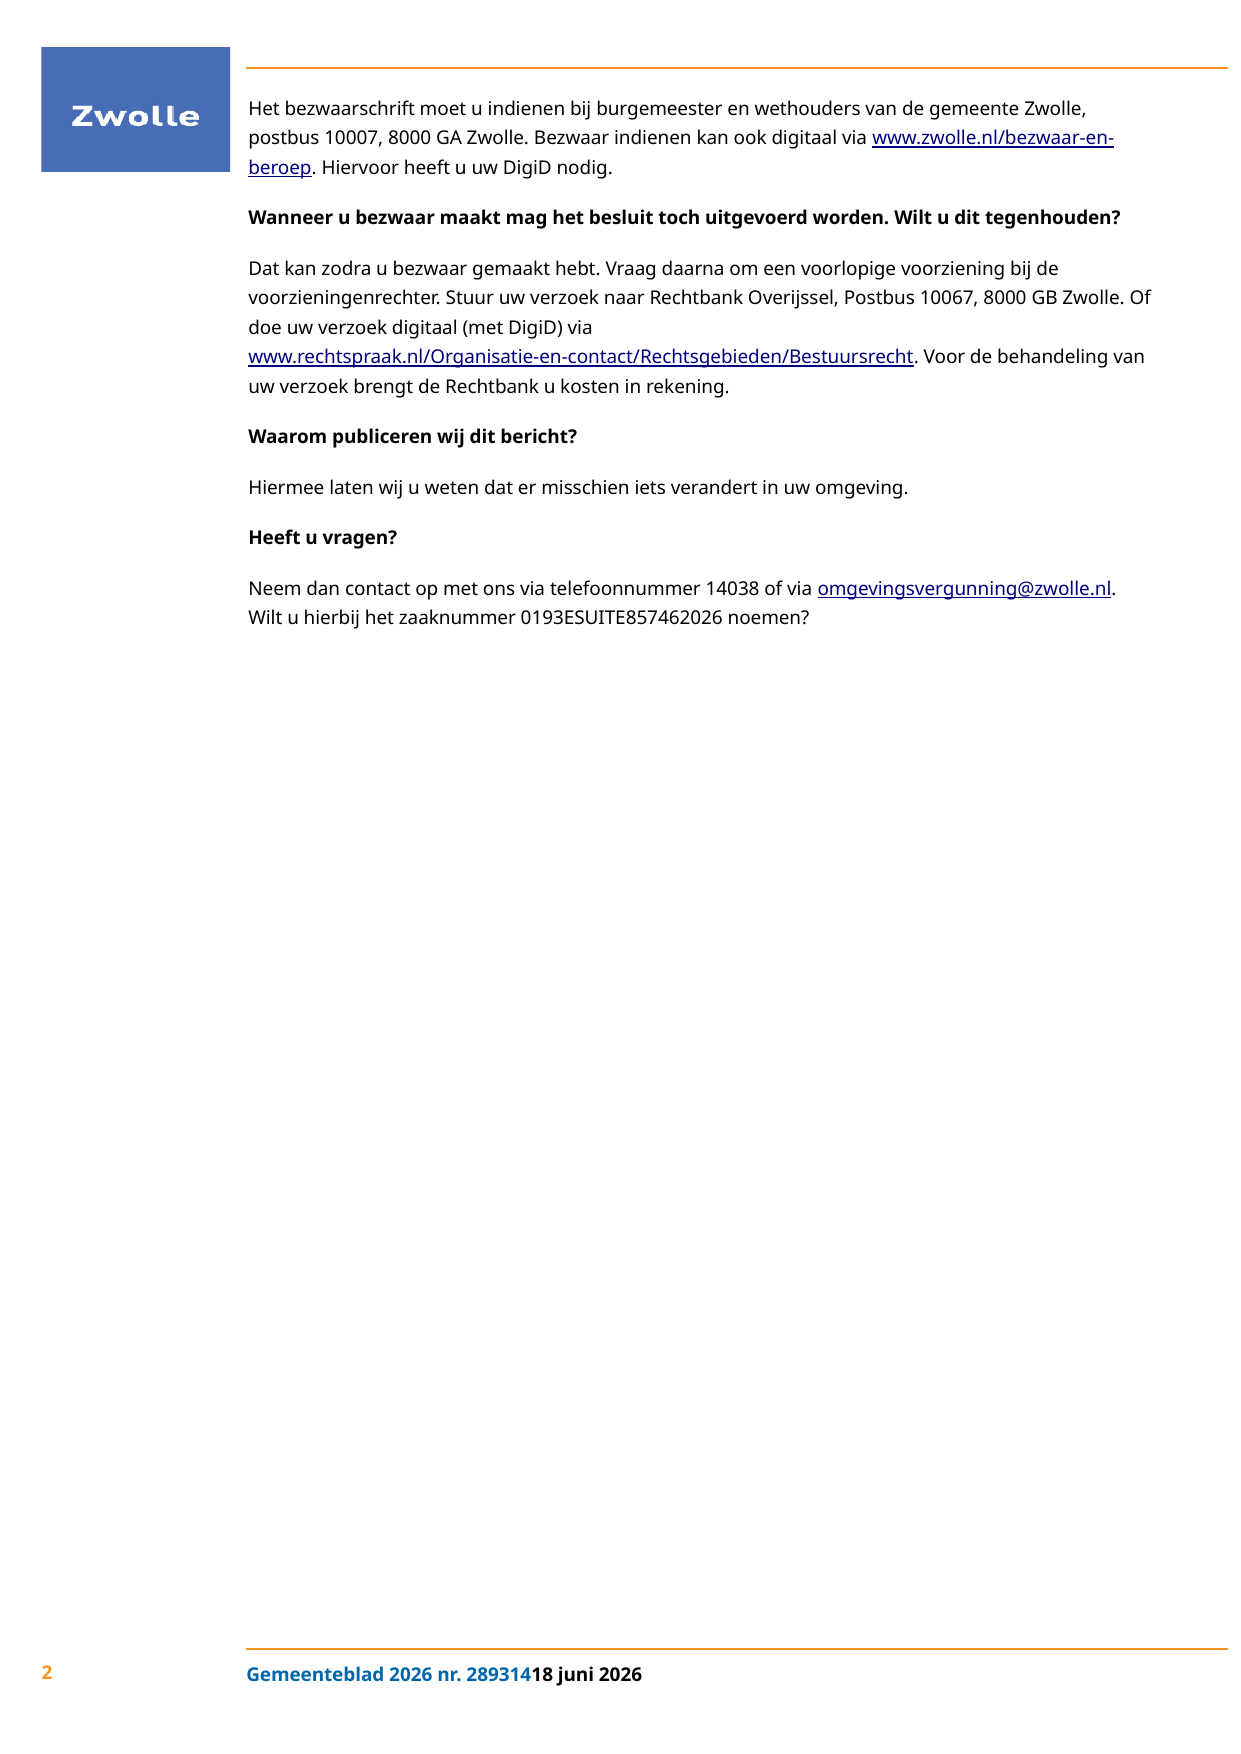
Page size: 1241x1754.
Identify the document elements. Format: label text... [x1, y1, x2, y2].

text Wanneer u bezwaar maakt mag het besluit toch uitgevoerd worden. Wilt u dit tegenhouden? [248, 204, 1152, 230]
text Neem dan contact op met ons via telefoonnummer 14038 of via omgevingsvergunning@zwolle.nl. Wilt u hierbij het zaaknummer 0193ESUITE857462026 noemen? [248, 575, 1152, 630]
text Dat kan zodra u bezwaar gemaakt hebt. Vraag daarna om een voorlopige voorziening bij de voorzieningenrechter. Stuur uw verzoek naar Rechtbank Overijssel, Postbus 10067, 8000 GB Zwolle. Of doe uw verzoek digitaal (met DigiD) via www.rechtspraak.nl/Organisatie-en-contact/Rechtsgebieden/Bestuursrecht. Voor de behandeling van uw verzoek brengt de Rechtbank u kosten in rekening. [248, 255, 1152, 399]
picture [41, 47, 231, 172]
text Hiermee laten wij u weten dat er misschien iets verandert in uw omgeving. [248, 474, 1152, 500]
text Heeft u vragen? [248, 524, 1152, 550]
text Waarom publiceren wij dit bericht? [248, 423, 1152, 449]
text Het bezwaarschrift moet u indienen bij burgemeester en wethouders van de gemeente Zwolle, postbus 10007, 8000 GA Zwolle. Bezwaar indienen kan ook digitaal via www.zwolle.nl/bezwaar-en-beroep. Hiervoor heeft u uw DigiD nodig. [248, 95, 1152, 180]
